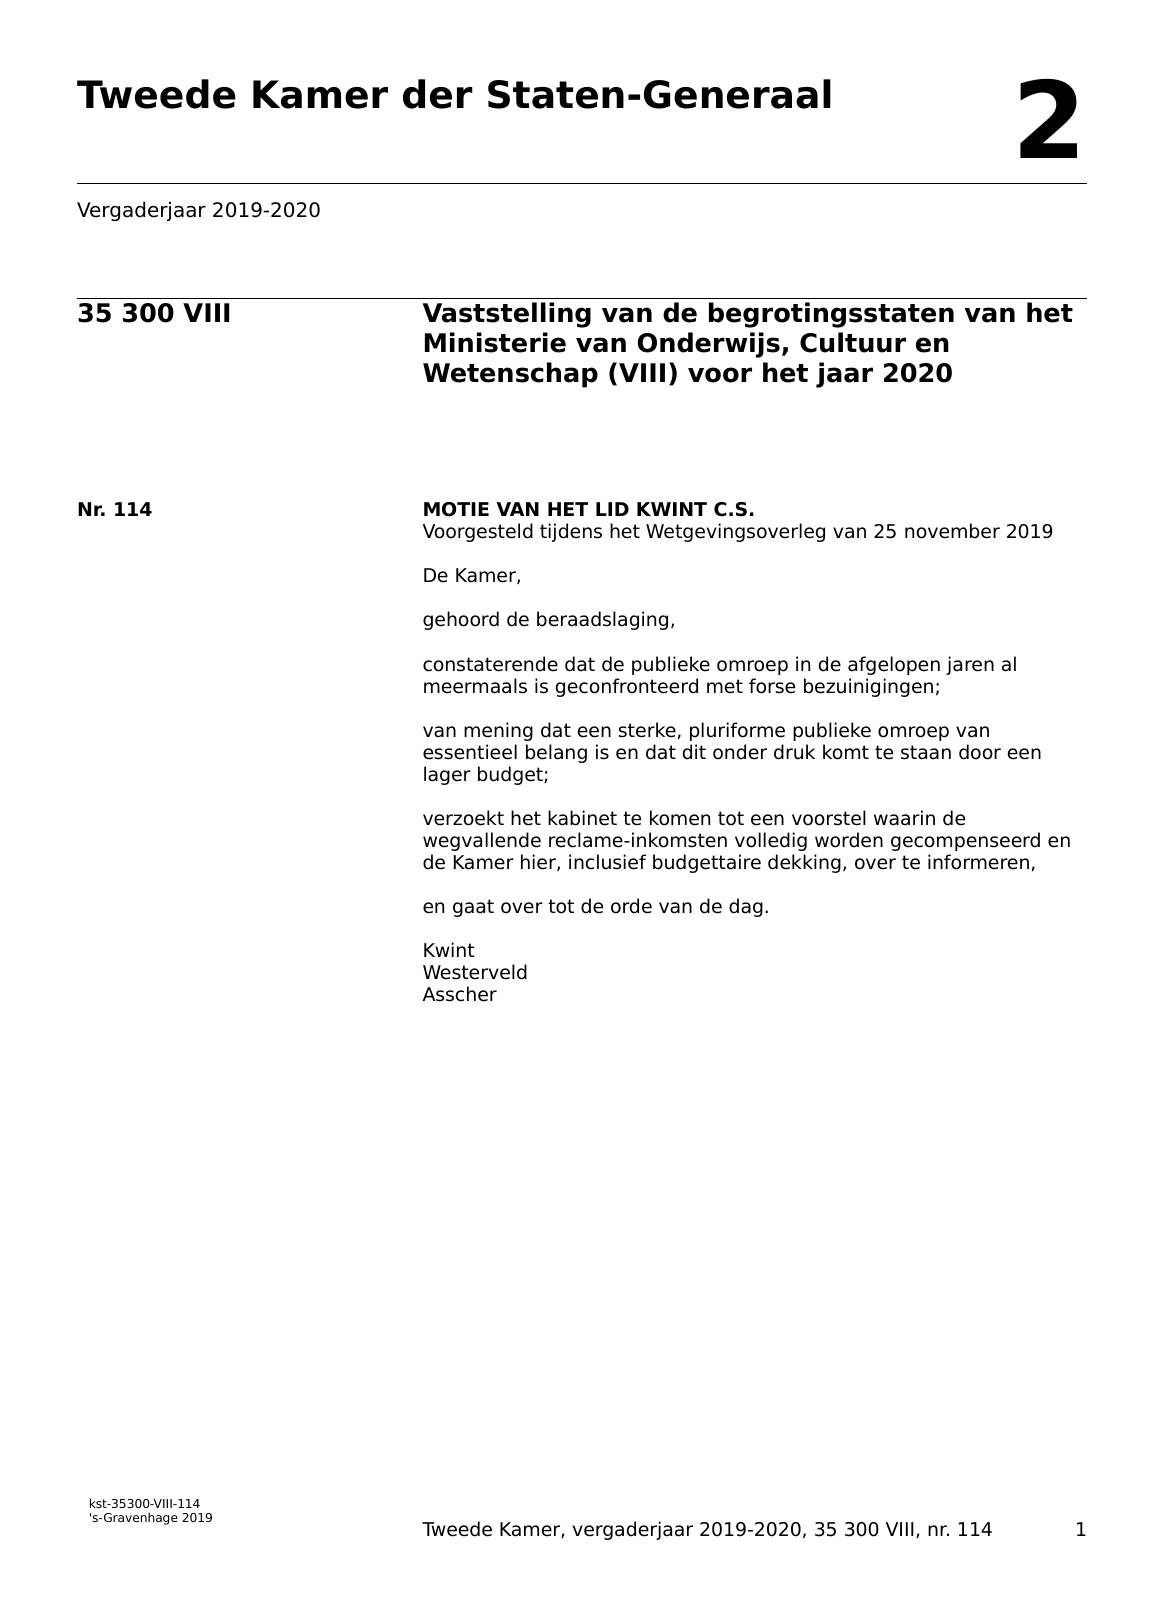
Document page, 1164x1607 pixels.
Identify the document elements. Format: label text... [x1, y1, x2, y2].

subtitle Nr. 114 MOTIE VAN HET LID KWINT C.S. [77, 499, 1087, 521]
text 's-Gravenhage 2019 [88, 1511, 323, 1525]
text Kwint [422, 940, 1087, 962]
text verzoekt het kabinet te komen tot een voorstel waarin de wegvallende reclame-inkomsten volledig worden gecompenseerd en de Kamer hier, inclusief budgettaire dekking, over te informeren, [422, 808, 1087, 874]
text en gaat over tot de orde van de dag. [422, 896, 1087, 918]
text Voorgesteld tijdens het Wetgevingsoverleg van 25 november 2019 [422, 521, 1087, 543]
subtitle 35 300 VIII Vaststelling van de begrotingsstaten van het Ministerie van Onderwijs, Cultuur en Wetenschap (VIII) voor het jaar 2020 [77, 299, 1087, 388]
text Westerveld [422, 962, 1087, 984]
text constaterende dat de publieke omroep in de afgelopen jaren al meermaals is geconfronteerd met forse bezuinigingen; [422, 653, 1087, 697]
text gehoord de beraadslaging, [422, 609, 1087, 631]
text De Kamer, [422, 565, 1087, 587]
text van mening dat een sterke, pluriforme publieke omroep van essentieel belang is en dat dit onder druk komt te staan door een lager budget; [422, 720, 1087, 786]
table_header 2 [886, 59, 1087, 183]
table_header Tweede Kamer der Staten-Generaal [77, 59, 886, 183]
text kst-35300-VIII-114 [88, 1497, 323, 1511]
text Asscher [422, 984, 1087, 1006]
table_cell Vergaderjaar 2019-2020 [77, 184, 1087, 298]
